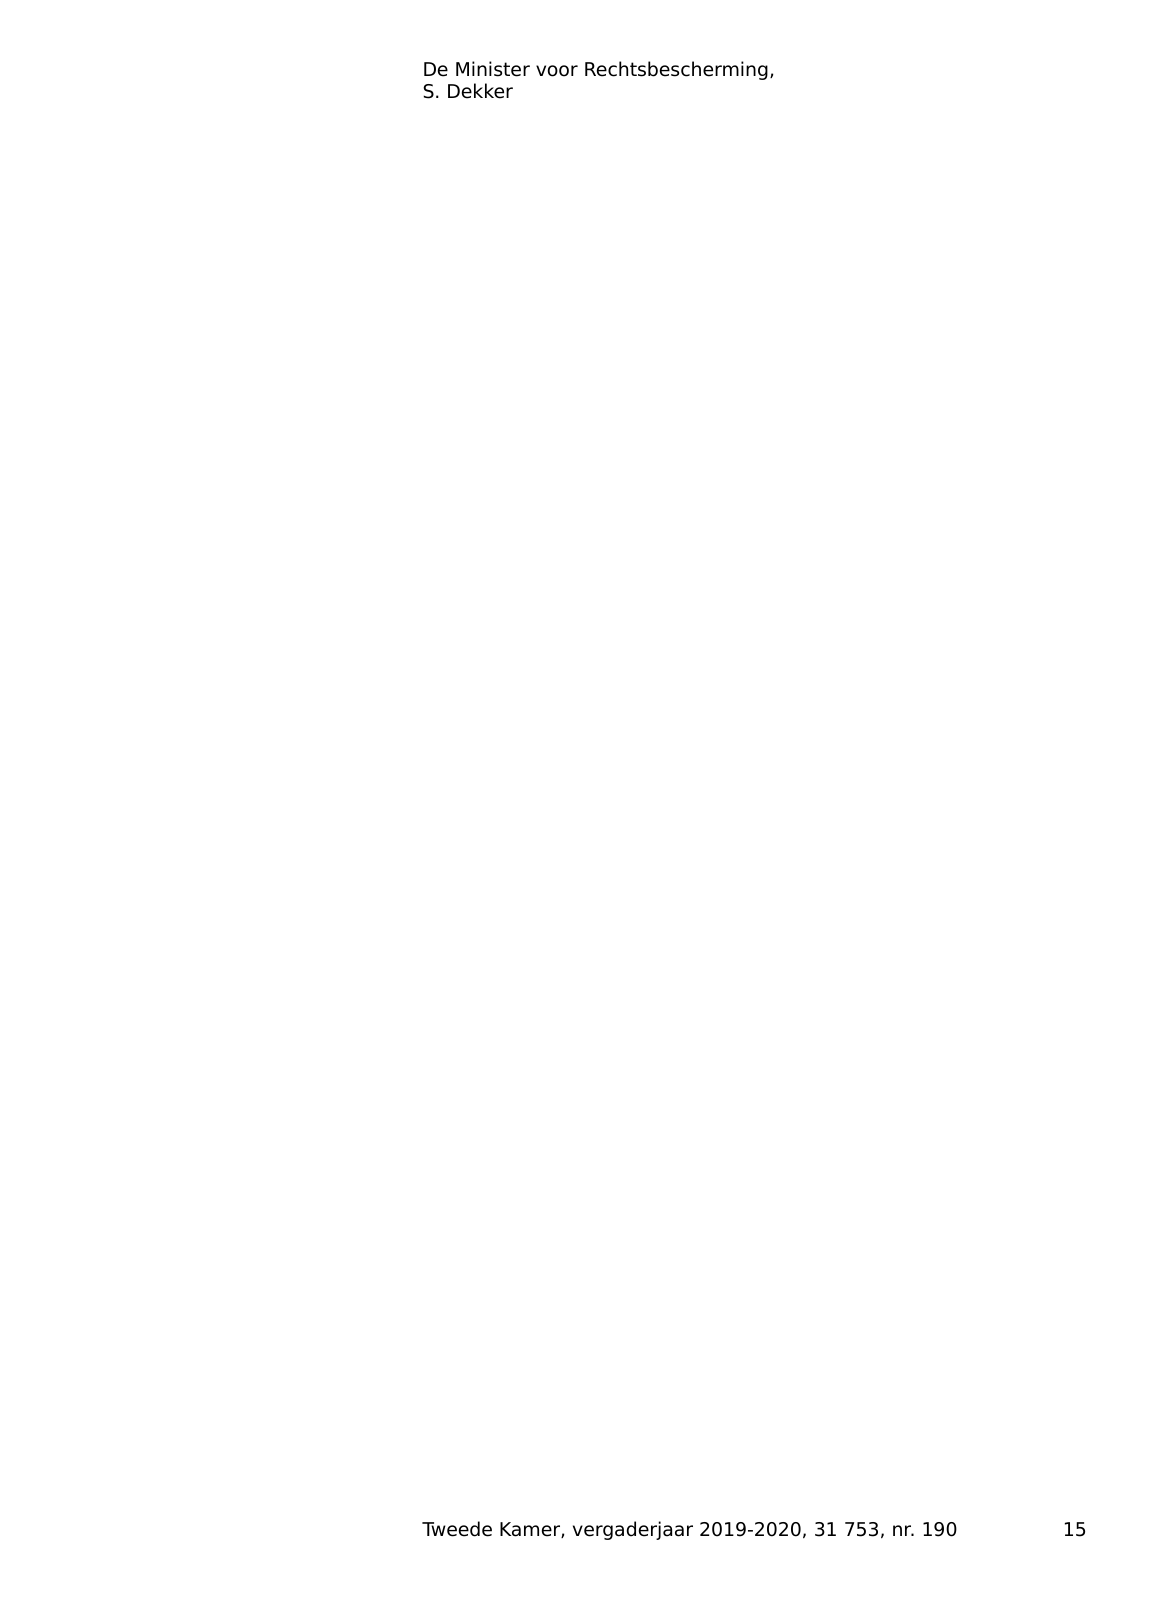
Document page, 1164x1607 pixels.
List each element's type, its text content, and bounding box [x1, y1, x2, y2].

text De Minister voor Rechtsbescherming, S. Dekker [422, 59, 1087, 103]
